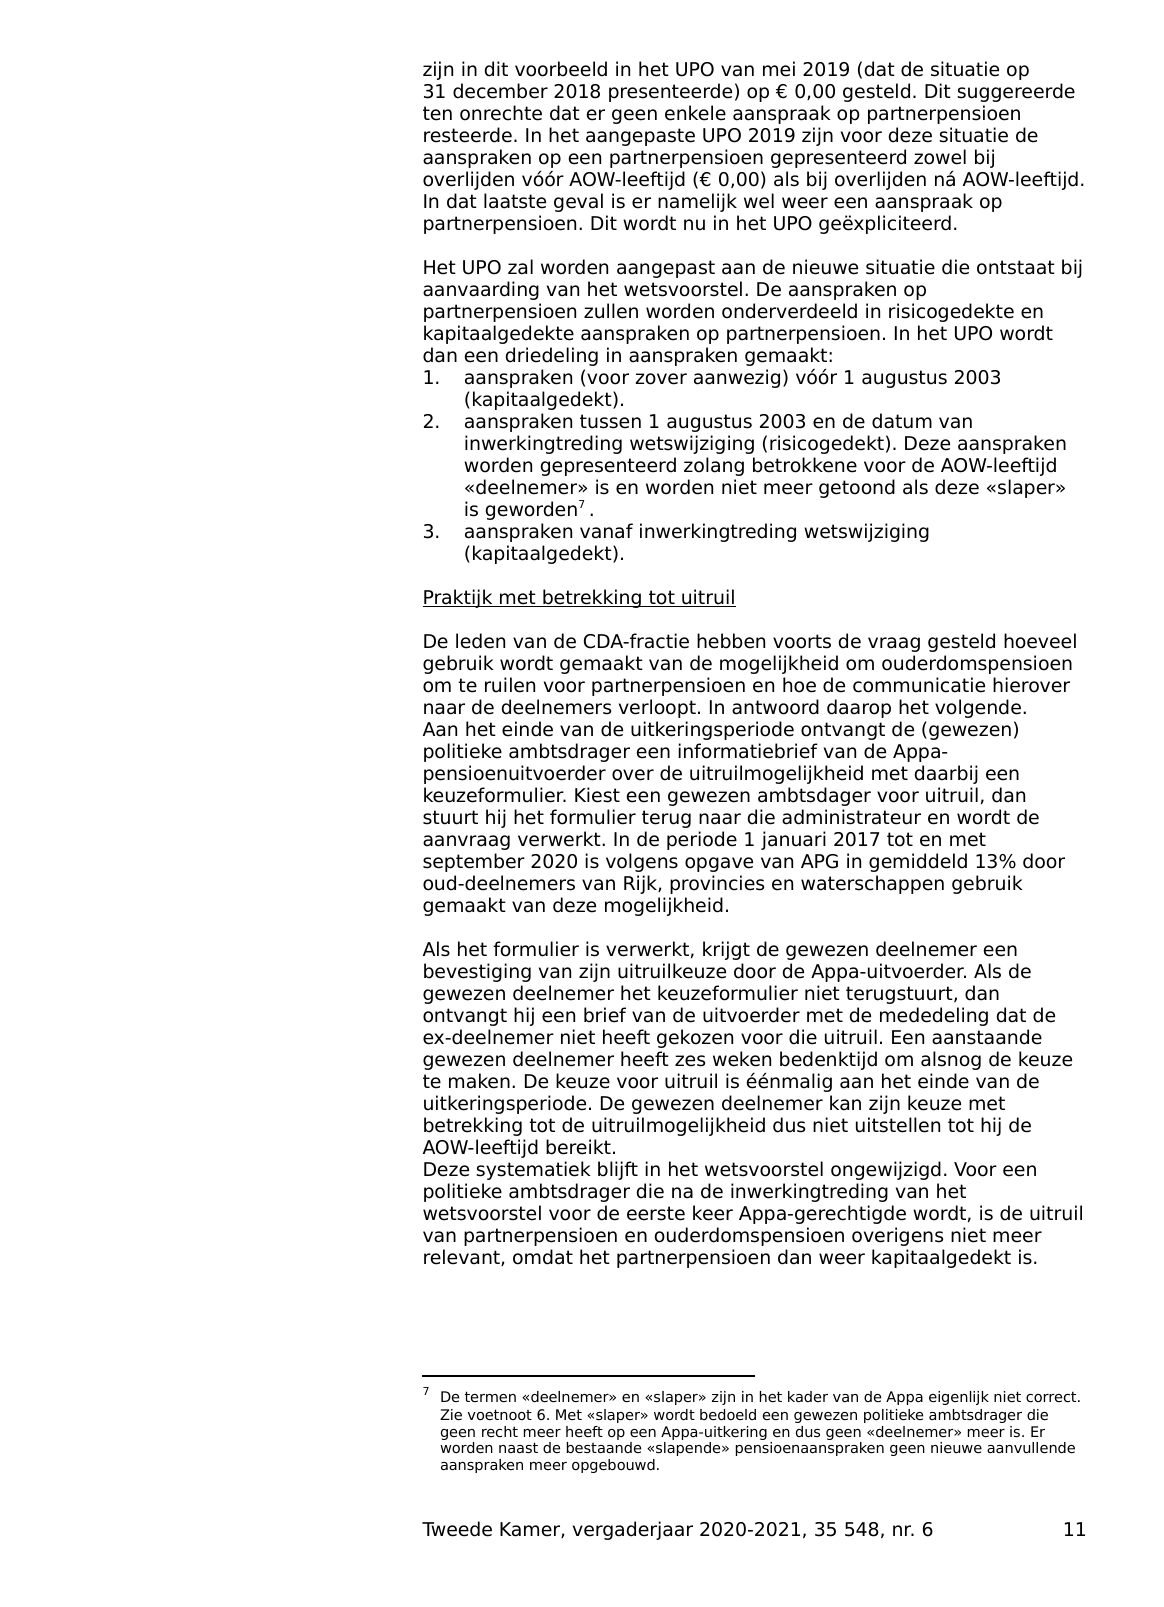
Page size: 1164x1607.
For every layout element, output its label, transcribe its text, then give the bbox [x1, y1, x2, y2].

subtitle Praktijk met betrekking tot uitruil [422, 587, 1087, 609]
text De leden van de CDA-fractie hebben voorts de vraag gesteld hoeveel gebruik wordt gemaakt van de mogelijkheid om ouderdomspensioen om te ruilen voor partnerpensioen en hoe de communicatie hierover naar de deelnemers verloopt. In antwoord daarop het volgende. [422, 631, 1087, 719]
text 1. aanspraken (voor zover aanwezig) vóór 1 augustus 2003 (kapitaalgedekt). [422, 367, 1087, 411]
text 3. aanspraken vanaf inwerkingtreding wetswijziging (kapitaalgedekt). [422, 521, 1087, 565]
text Het UPO zal worden aangepast aan de nieuwe situatie die ontstaat bij aanvaarding van het wetsvoorstel. De aanspraken op partnerpensioen zullen worden onderverdeeld in risicogedekte en kapitaalgedekte aanspraken op partnerpensioen. In het UPO wordt dan een driedeling in aanspraken gemaakt: [422, 257, 1087, 367]
text zijn in dit voorbeeld in het UPO van mei 2019 (dat de situatie op 31 december 2018 presenteerde) op € 0,00 gesteld. Dit suggereerde ten onrechte dat er geen enkele aanspraak op partnerpensioen resteerde. In het aangepaste UPO 2019 zijn voor deze situatie de aanspraken op een partnerpensioen gepresenteerd zowel bij overlijden vóór AOW-leeftijd (€ 0,00) als bij overlijden ná AOW-leeftijd. In dat laatste geval is er namelijk wel weer een aanspraak op partnerpensioen. Dit wordt nu in het UPO geëxpliciteerd. [422, 59, 1087, 235]
text Aan het einde van de uitkeringsperiode ontvangt de (gewezen) politieke ambtsdrager een informatiebrief van de Appa-pensioenuitvoerder over de uitruilmogelijkheid met daarbij een keuzeformulier. Kiest een gewezen ambtsdager voor uitruil, dan stuurt hij het formulier terug naar die administrateur en wordt de aanvraag verwerkt. In de periode 1 januari 2017 tot en met september 2020 is volgens opgave van APG in gemiddeld 13% door oud-deelnemers van Rijk, provincies en waterschappen gebruik gemaakt van deze mogelijkheid. [422, 719, 1087, 917]
text De termen «deelnemer» en «slaper» zijn in het kader van de Appa eigenlijk niet correct. Zie voetnoot 6. Met «slaper» wordt bedoeld een gewezen politieke ambtsdrager die geen recht meer heeft op een Appa-uitkering en dus geen «deelnemer» meer is. Er worden naast de bestaande «slapende» pensioenaanspraken geen nieuwe aanvullende aanspraken meer opgebouwd. [422, 1385, 1087, 1474]
text Deze systematiek blijft in het wetsvoorstel ongewijzigd. Voor een politieke ambtsdrager die na de inwerkingtreding van het wetsvoorstel voor de eerste keer Appa-gerechtigde wordt, is de uitruil van partnerpensioen en ouderdomspensioen overigens niet meer relevant, omdat het partnerpensioen dan weer kapitaalgedekt is. [422, 1159, 1087, 1269]
text Als het formulier is verwerkt, krijgt de gewezen deelnemer een bevestiging van zijn uitruilkeuze door de Appa-uitvoerder. Als de gewezen deelnemer het keuzeformulier niet terugstuurt, dan ontvangt hij een brief van de uitvoerder met de mededeling dat de ex-deelnemer niet heeft gekozen voor die uitruil. Een aanstaande gewezen deelnemer heeft zes weken bedenktijd om alsnog de keuze te maken. De keuze voor uitruil is éénmalig aan het einde van de uitkeringsperiode. De gewezen deelnemer kan zijn keuze met betrekking tot de uitruilmogelijkheid dus niet uitstellen tot hij de AOW-leeftijd bereikt. [422, 939, 1087, 1159]
text 2. aanspraken tussen 1 augustus 2003 en de datum van inwerkingtreding wetswijziging (risicogedekt). Deze aanspraken worden gepresenteerd zolang betrokkene voor de AOW-leeftijd «deelnemer» is en worden niet meer getoond als deze «slaper» is geworden. [422, 411, 1087, 521]
